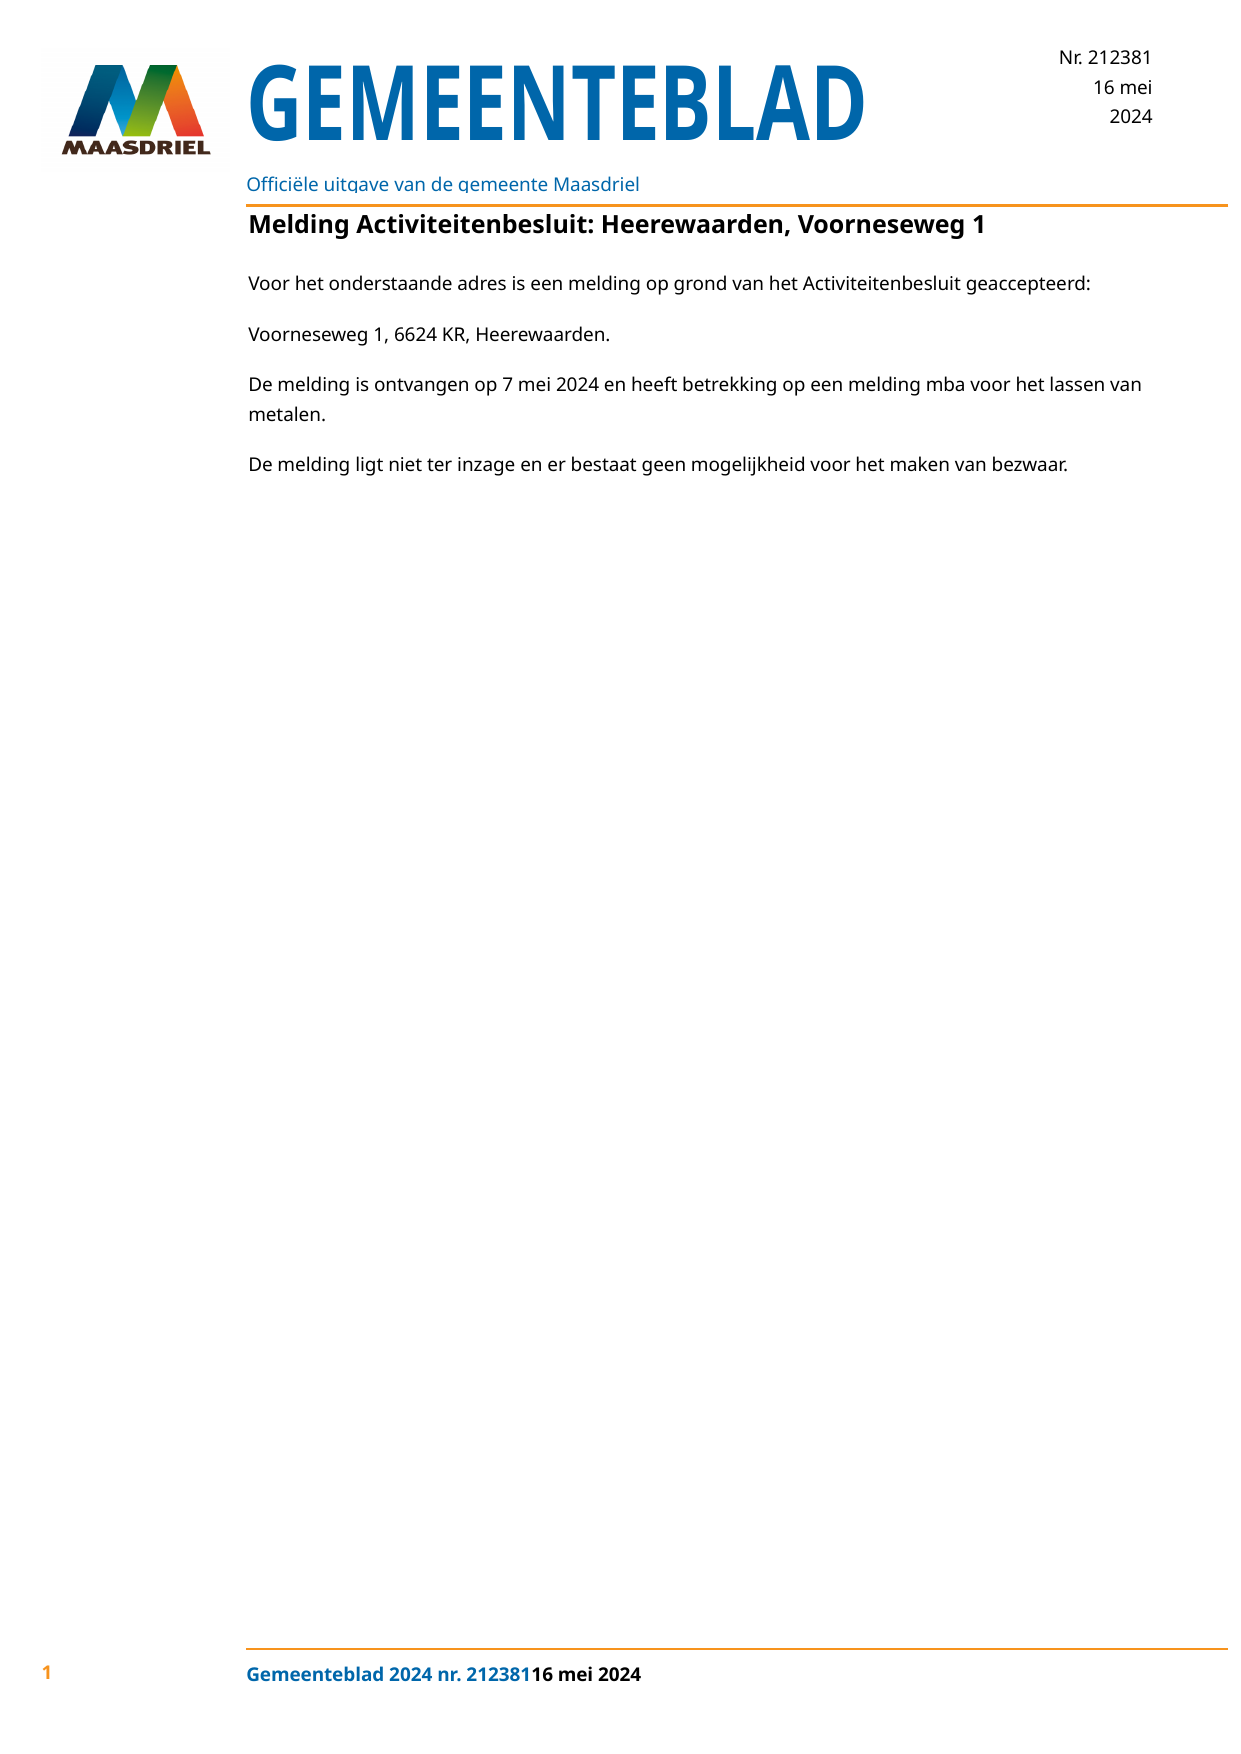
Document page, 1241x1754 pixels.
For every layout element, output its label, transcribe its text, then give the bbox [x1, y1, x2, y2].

text De melding ligt niet ter inzage en er bestaat geen mogelijkheid voor het maken van bezwaar. [248, 451, 1152, 477]
text Melding Activiteitenbesluit: Heerewaarden, Voorneseweg 1 [248, 207, 1152, 241]
picture [41, 47, 231, 172]
text Voor het onderstaande adres is een melding op grond van het Activiteitenbesluit geaccepteerd: [248, 270, 1152, 296]
text Voorneseweg 1, 6624 KR, Heerewaarden. [248, 321, 1152, 346]
text De melding is ontvangen op 7 mei 2024 en heeft betrekking op een melding mba voor het lassen van metalen. [248, 371, 1152, 426]
